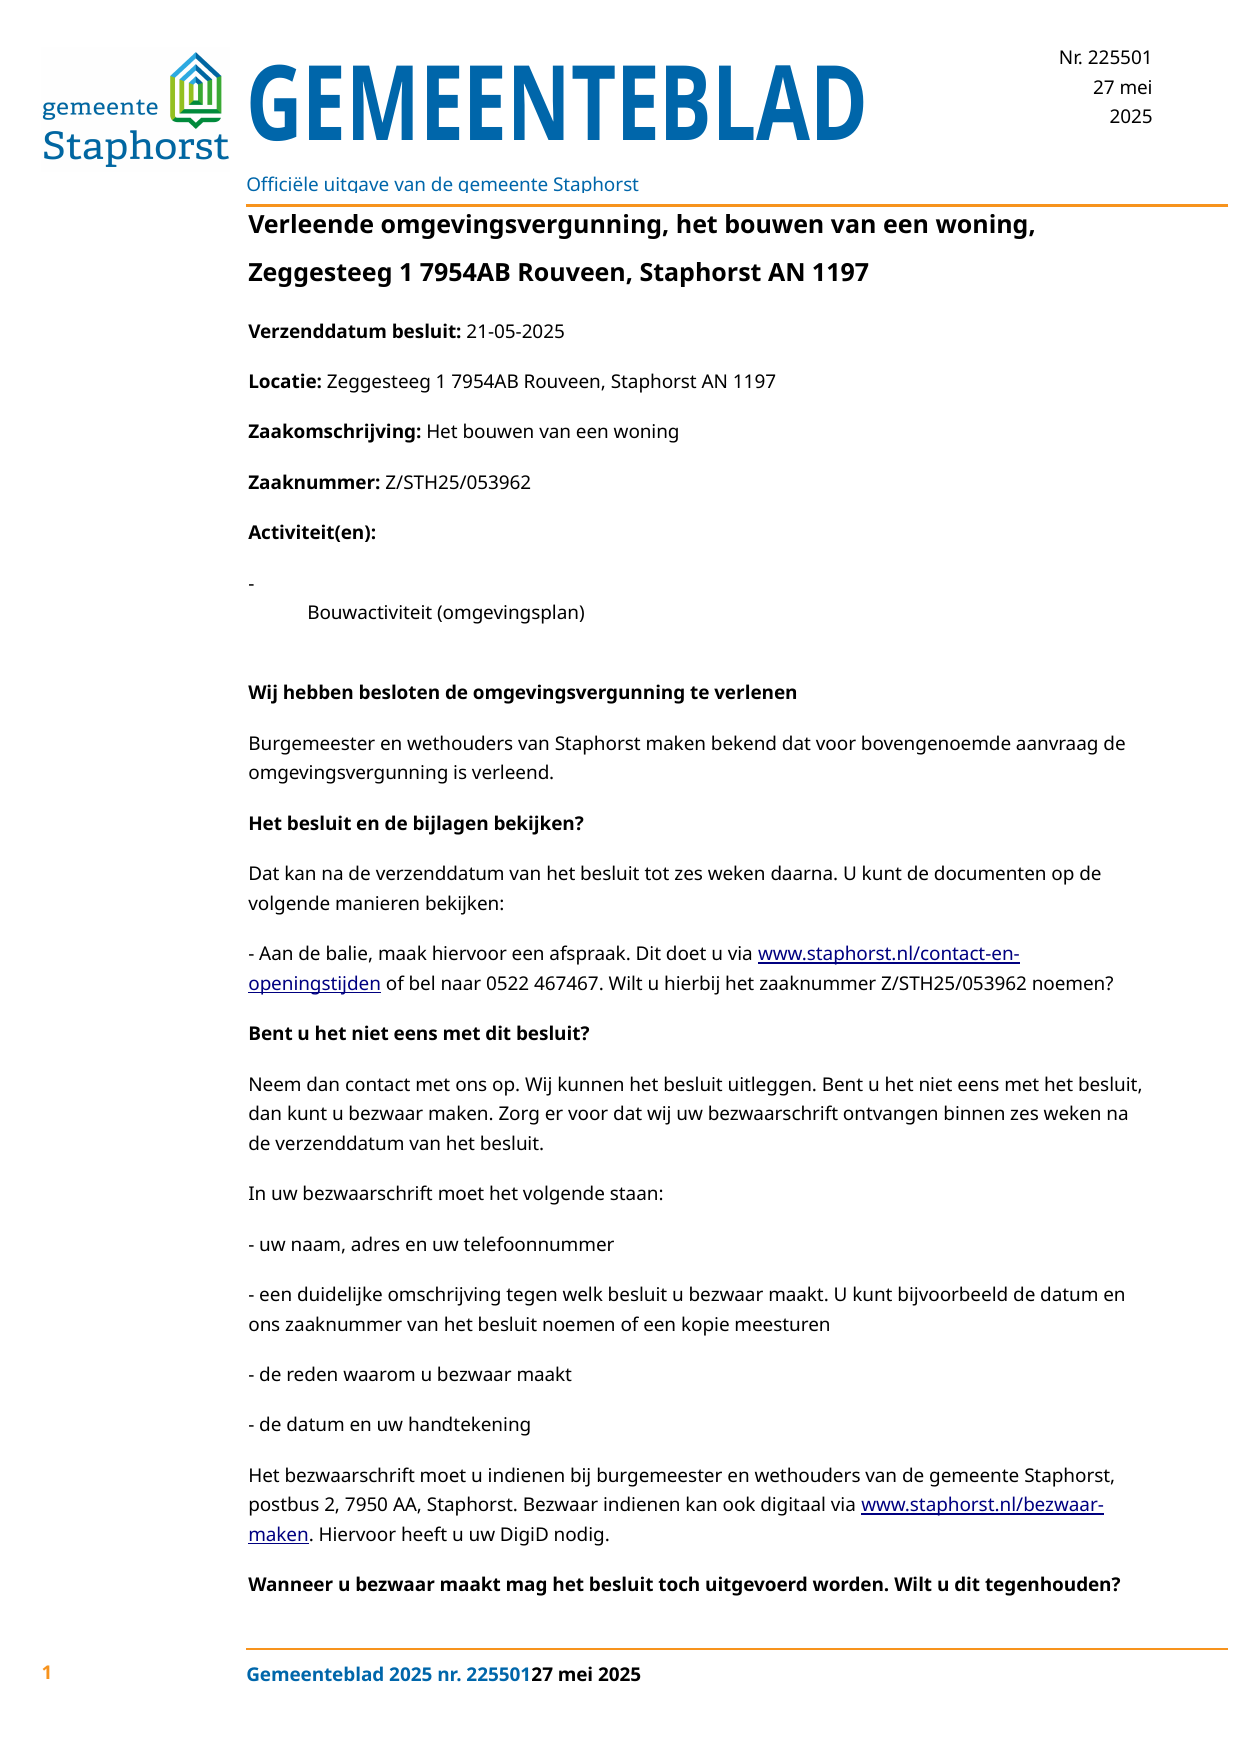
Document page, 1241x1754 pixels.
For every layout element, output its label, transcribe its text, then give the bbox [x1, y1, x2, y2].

text Het besluit en de bijlagen bekijken? [248, 810, 1152, 836]
text - een duidelijke omschrijving tegen welk besluit u bezwaar maakt. U kunt bijvoorbeeld de datum en ons zaaknummer van het besluit noemen of een kopie meesturen [248, 1281, 1152, 1337]
text - de datum en uw handtekening [248, 1412, 1152, 1437]
text Neem dan contact met ons op. Wij kunnen het besluit uitleggen. Bent u het niet eens met het besluit, dan kunt u bezwaar maken. Zorg er voor dat wij uw bezwaarschrift ontvangen binnen zes weken na de verzenddatum van het besluit. [248, 1071, 1152, 1156]
text Bent u het niet eens met dit besluit? [248, 1020, 1152, 1046]
text Locatie: Zeggesteeg 1 7954AB Rouveen, Staphorst AN 1197 [248, 368, 1152, 394]
text Verleende omgevingsvergunning, het bouwen van een woning, Zeggesteeg 1 7954AB Rouveen, Staphorst AN 1197 [248, 207, 1152, 288]
text Wij hebben besloten de omgevingsvergunning te verlenen [248, 679, 1152, 705]
text Verzenddatum besluit: 21-05-2025 [248, 318, 1152, 344]
text Zaaknummer: Z/STH25/053962 [248, 469, 1152, 495]
text - Aan de balie, maak hiervoor een afspraak. Dit doet u via www.staphorst.nl/contact-en-openingstijden of bel naar 0522 467467. Wilt u hierbij het zaaknummer Z/STH25/053962 noemen? [248, 940, 1152, 996]
list Bouwactiviteit (omgevingsplan) [248, 599, 1152, 625]
text Dat kan na de verzenddatum van het besluit tot zes weken daarna. U kunt de documenten op de volgende manieren bekijken: [248, 860, 1152, 916]
text Activiteit(en): [248, 519, 1152, 545]
text Het bezwaarschrift moet u indienen bij burgemeester en wethouders van de gemeente Staphorst, postbus 2, 7950 AA, Staphorst. Bezwaar indienen kan ook digitaal via www.staphorst.nl/bezwaar-maken. Hiervoor heeft u uw DigiD nodig. [248, 1462, 1152, 1547]
text Burgemeester en wethouders van Staphorst maken bekend dat voor bovengenoemde aanvraag de omgevingsvergunning is verleend. [248, 730, 1152, 785]
text - uw naam, adres en uw telefoonnummer [248, 1231, 1152, 1257]
text - de reden waarom u bezwaar maakt [248, 1361, 1152, 1387]
text Wanneer u bezwaar maakt mag het besluit toch uitgevoerd worden. Wilt u dit tegenhouden? [248, 1572, 1152, 1597]
text In uw bezwaarschrift moet het volgende staan: [248, 1180, 1152, 1206]
text Zaakomschrijving: Het bouwen van een woning [248, 419, 1152, 444]
picture [41, 47, 231, 172]
